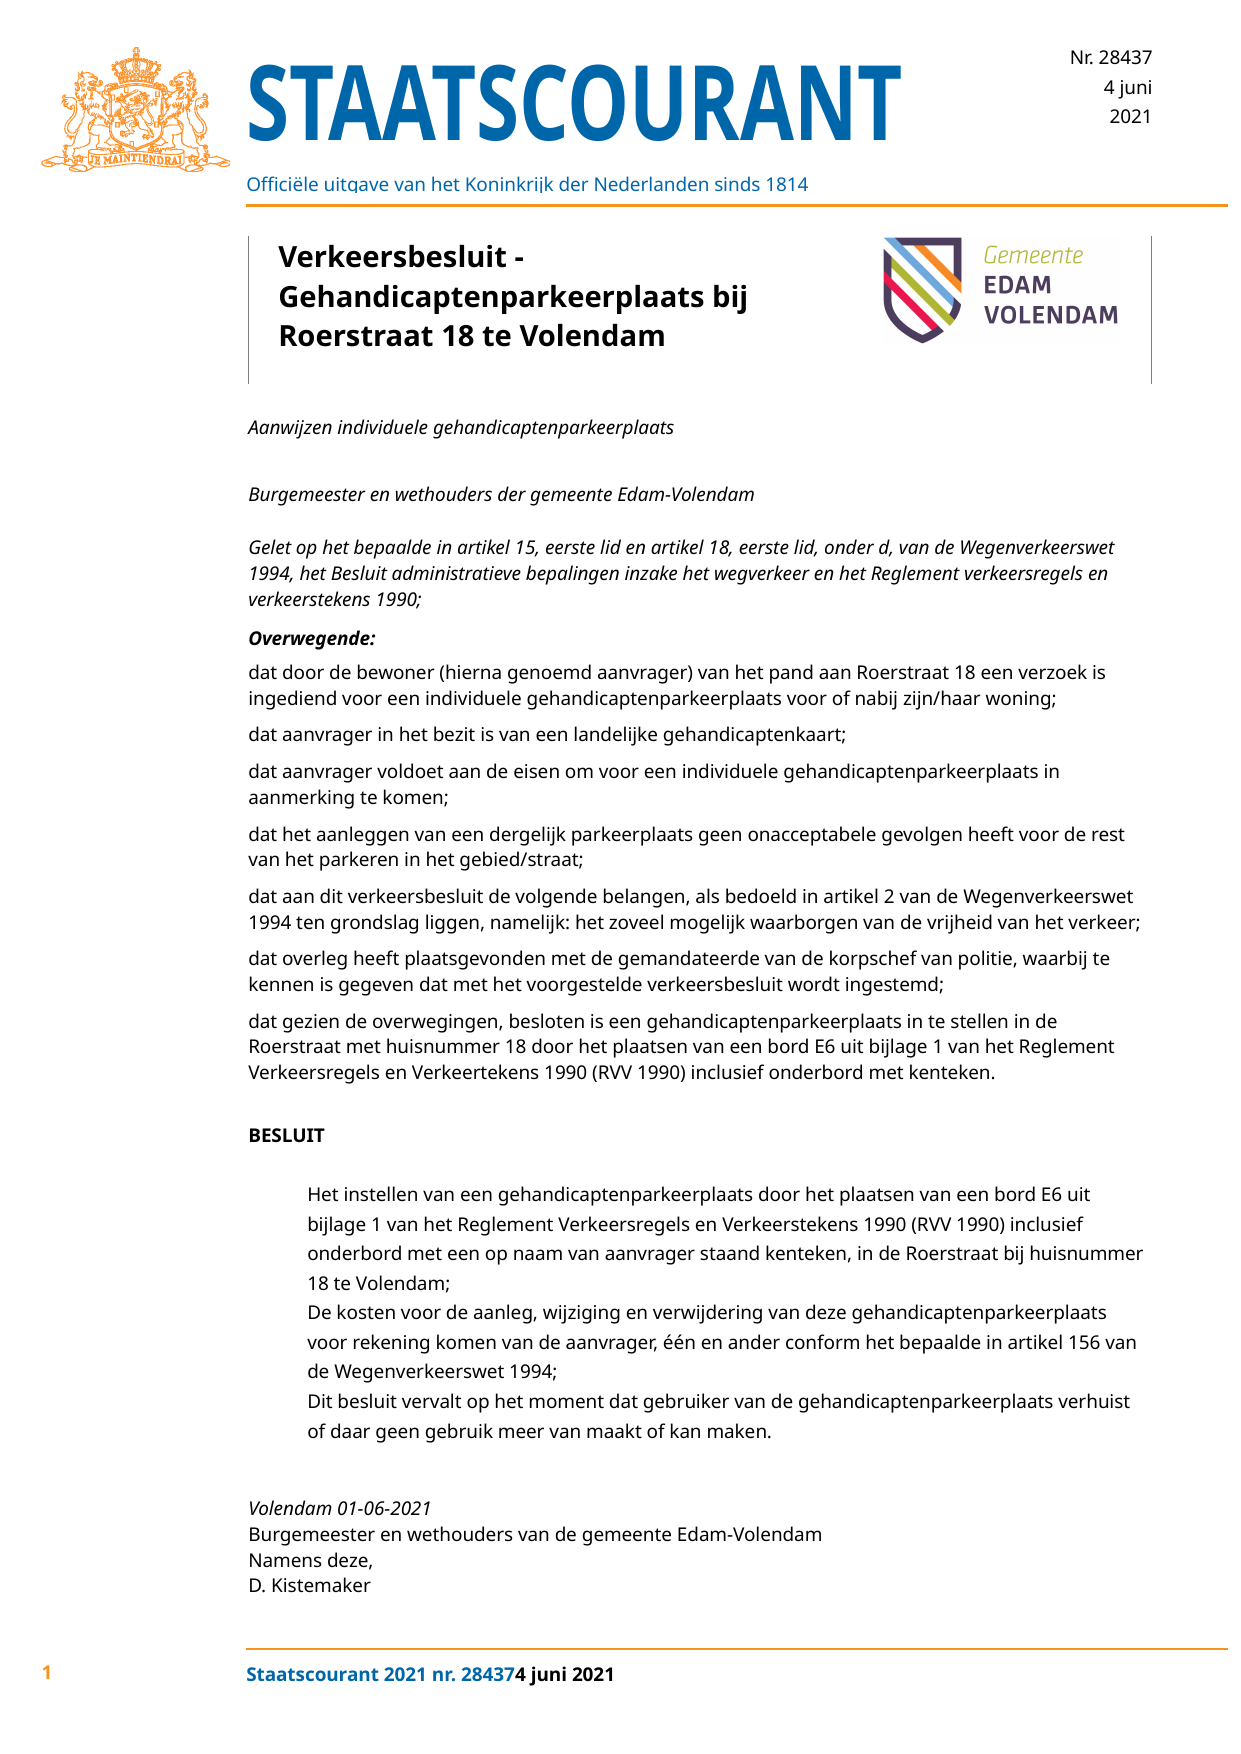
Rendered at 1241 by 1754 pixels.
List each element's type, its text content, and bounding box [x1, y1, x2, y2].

text dat aanvrager in het bezit is van een landelijke gehandicaptenkaart; [248, 722, 1152, 747]
list De kosten voor de aanleg, wijziging en verwijdering van deze gehandicaptenparkeerplaats voor rekening komen van de aanvrager, één en ander conform het bepaalde in artikel 156 van de Wegenverkeerswet 1994; [248, 1299, 1152, 1384]
text D. Kistemaker [248, 1572, 1152, 1598]
picture [41, 47, 231, 172]
text Volendam 01-06-2021 [248, 1495, 1152, 1521]
text dat het aanleggen van een dergelijk parkeerplaats geen onacceptabele gevolgen heeft voor de rest van het parkeren in het gebied/straat; [248, 821, 1152, 872]
text Namens deze, [248, 1547, 1152, 1572]
text dat door de bewoner (hierna genoemd aanvrager) van het pand aan Roerstraat 18 een verzoek is ingediend voor een individuele gehandicaptenparkeerplaats voor of nabij zijn/haar woning; [248, 659, 1152, 711]
table_header [850, 236, 1151, 384]
text dat gezien de overwegingen, besloten is een gehandicaptenparkeerplaats in te stellen in de Roerstraat met huisnummer 18 door het plaatsen van een bord E6 uit bijlage 1 van het Reglement Verkeersregels en Verkeertekens 1990 (RVV 1990) inclusief onderbord met kenteken. [248, 1008, 1152, 1085]
list Het instellen van een gehandicaptenparkeerplaats door het plaatsen van een bord E6 uit bijlage 1 van het Reglement Verkeersregels en Verkeerstekens 1990 (RVV 1990) inclusief onderbord met een op naam van aanvrager staand kenteken, in de Roerstraat bij huisnummer 18 te Volendam; [248, 1181, 1152, 1296]
text Burgemeester en wethouders der gemeente Edam-Volendam [248, 482, 1152, 507]
text BESLUIT [248, 1122, 1152, 1148]
text Overwegende: [248, 625, 1152, 651]
text dat overleg heeft plaatsgevonden met de gemandateerde van de korpschef van politie, waarbij te kennen is gegeven dat met het voorgestelde verkeersbesluit wordt ingestemd; [248, 946, 1152, 997]
picture [882, 236, 1119, 346]
text Aanwijzen individuele gehandicaptenparkeerplaats [248, 414, 1152, 440]
text dat aanvrager voldoet aan de eisen om voor een individuele gehandicaptenparkeerplaats in aanmerking te komen; [248, 758, 1152, 810]
list Dit besluit vervalt op het moment dat gebruiker van de gehandicaptenparkeerplaats verhuist of daar geen gebruik meer van maakt of kan maken. [248, 1388, 1152, 1444]
text Gelet op het bepaalde in artikel 15, eerste lid en artikel 18, eerste lid, onder d, van de Wegenverkeerswet 1994, het Besluit administratieve bepalingen inzake het wegverkeer en het Reglement verkeersregels en verkeerstekens 1990; [248, 534, 1152, 612]
text dat aan dit verkeersbesluit de volgende belangen, als bedoeld in artikel 2 van de Wegenverkeerswet 1994 ten grondslag liggen, namelijk: het zoveel mogelijk waarborgen van de vrijheid van het verkeer; [248, 883, 1152, 934]
table_header Verkeersbesluit - Gehandicaptenparkeerplaats bij Roerstraat 18 te Volendam [249, 236, 850, 384]
text Burgemeester en wethouders van de gemeente Edam-Volendam [248, 1521, 1152, 1547]
